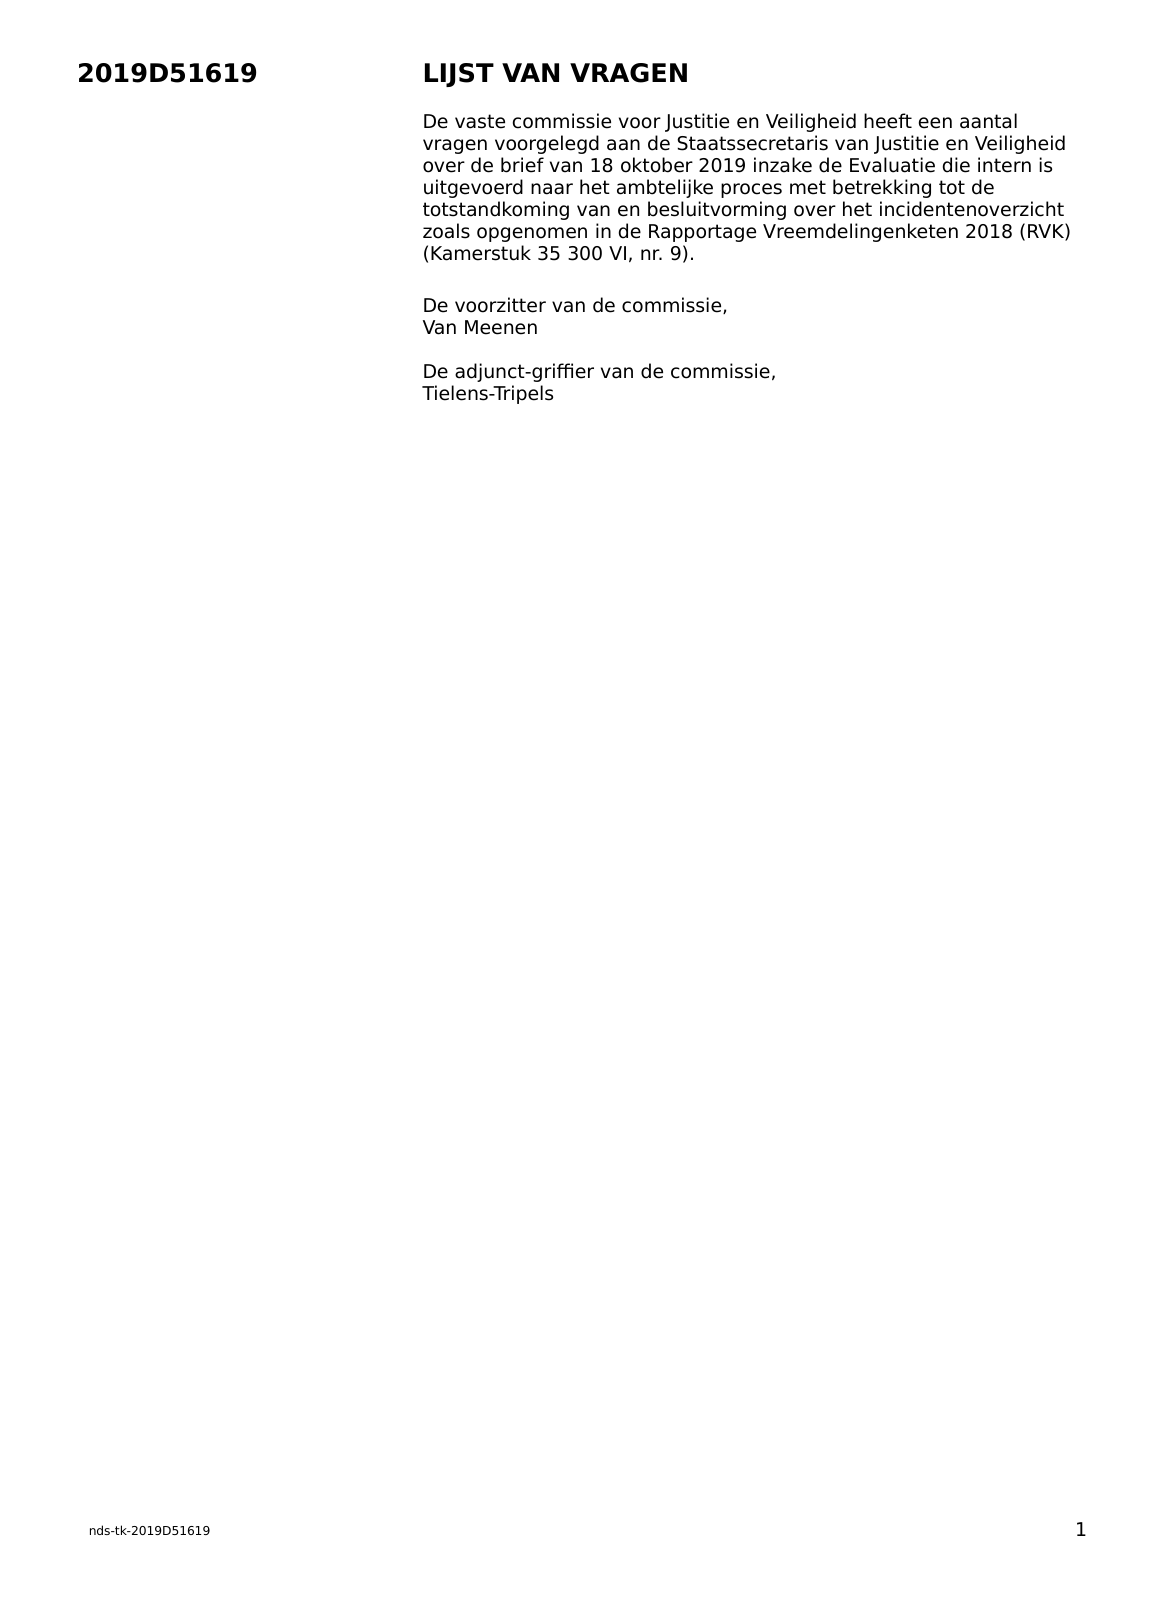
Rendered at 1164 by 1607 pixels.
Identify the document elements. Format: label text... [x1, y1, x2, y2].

text nds-tk-2019D51619 [88, 1524, 323, 1538]
text De vaste commissie voor Justitie en Veiligheid heeft een aantal vragen voorgelegd aan de Staatssecretaris van Justitie en Veiligheid over de brief van 18 oktober 2019 inzake de Evaluatie die intern is uitgevoerd naar het ambtelijke proces met betrekking tot de totstandkoming van en besluitvorming over het incidentenoverzicht zoals opgenomen in de Rapportage Vreemdelingenketen 2018 (RVK) (Kamerstuk 35 300 VI, nr. 9). [422, 111, 1087, 265]
text 2019D51619 LIJST VAN VRAGEN [77, 59, 1087, 89]
text De voorzitter van de commissie, Van Meenen [422, 295, 1087, 339]
text De adjunct-griffier van de commissie, Tielens-Tripels [422, 361, 1087, 405]
